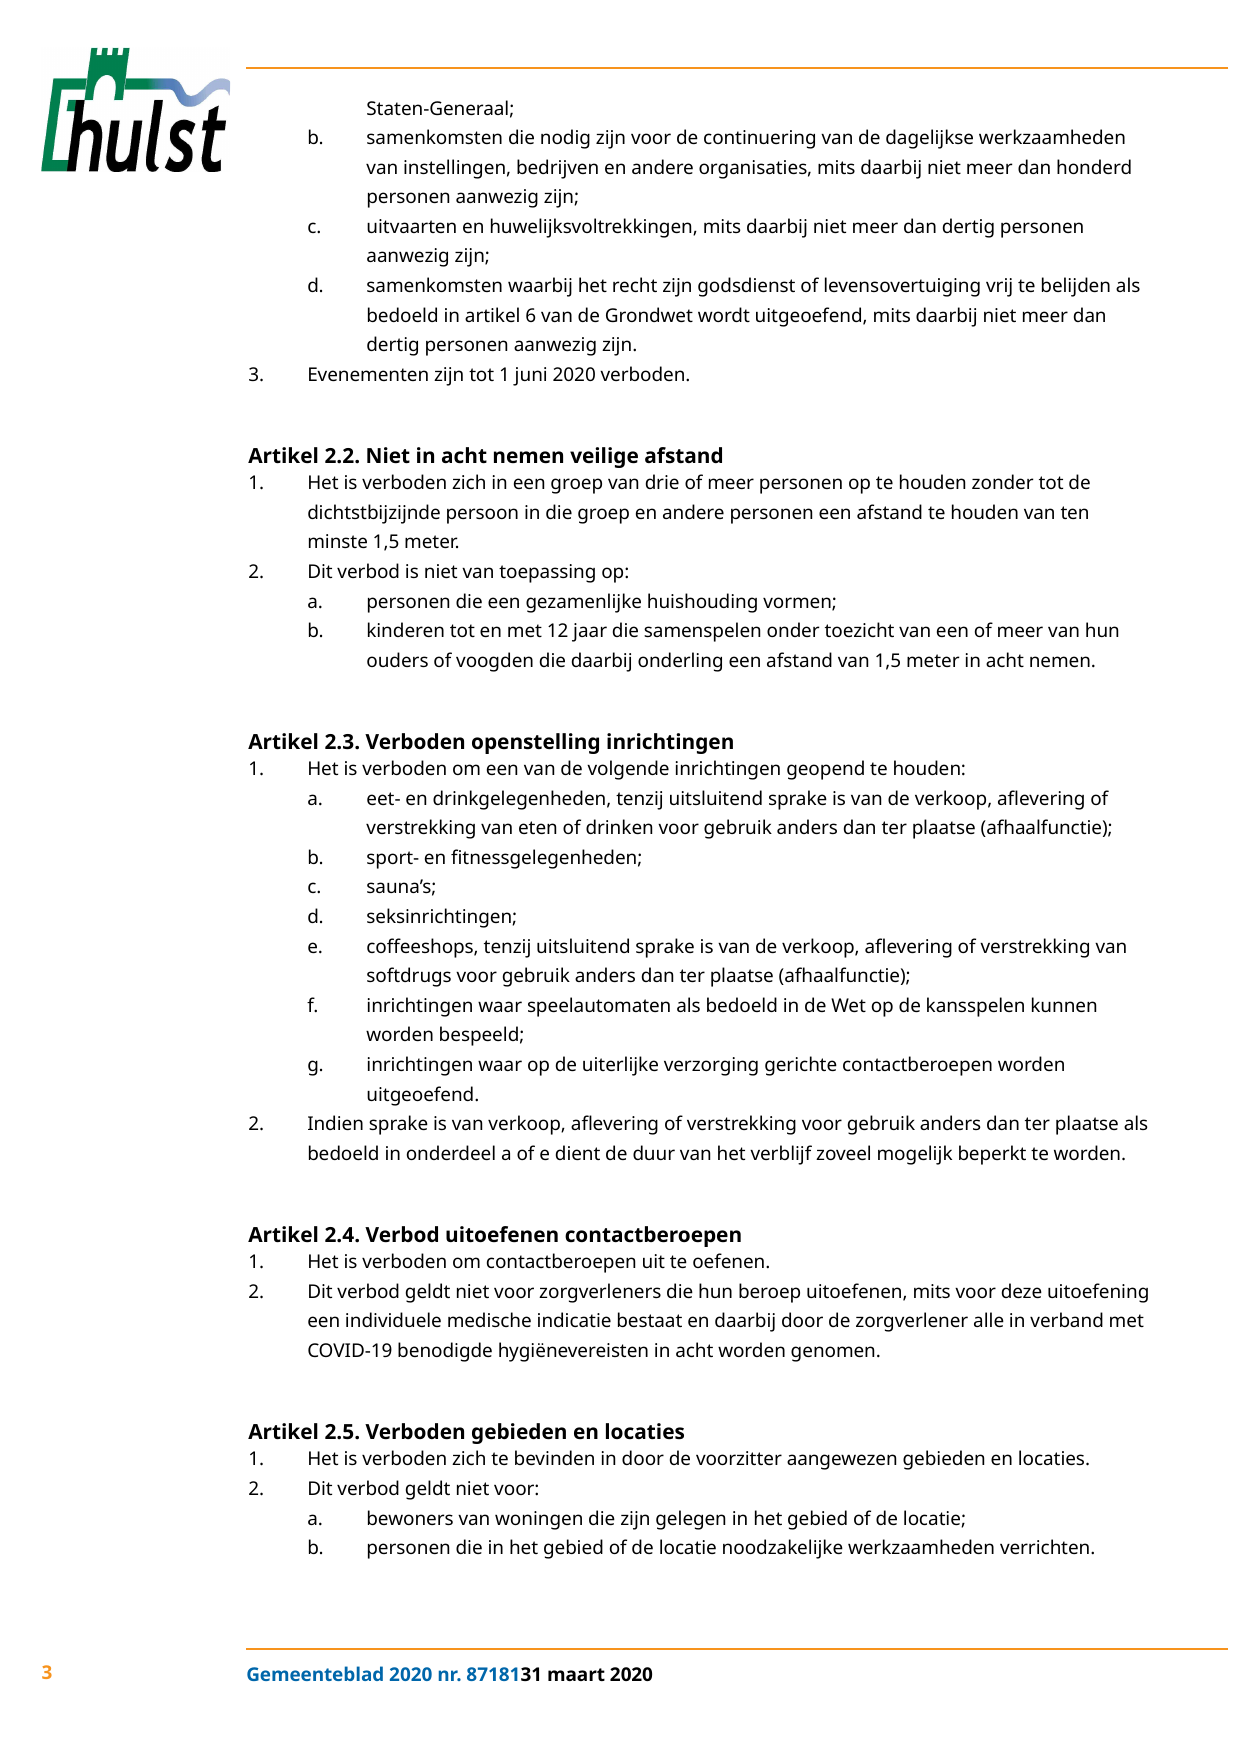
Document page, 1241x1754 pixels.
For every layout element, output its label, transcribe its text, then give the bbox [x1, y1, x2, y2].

list bewoners van woningen die zijn gelegen in het gebied of de locatie; [307, 1505, 1152, 1531]
list Evenementen zijn tot 1 juni 2020 verboden. [248, 361, 1152, 387]
list Indien sprake is van verkoop, aflevering of verstrekking voor gebruik anders dan ter plaatse als bedoeld in onderdeel a of e dient de duur van het verblijf zoveel mogelijk beperkt te worden. [248, 1110, 1152, 1166]
text Artikel 2.3. Verboden openstelling inrichtingen [248, 727, 1152, 755]
list Dit verbod geldt niet voor: [248, 1475, 1152, 1501]
list Dit verbod is niet van toepassing op: [248, 558, 1152, 584]
list inrichtingen waar op de uiterlijke verzorging gerichte contactberoepen worden uitgeoefend. [307, 1051, 1152, 1107]
list kinderen tot en met 12 jaar die samenspelen onder toezicht van een of meer van hun ouders of voogden die daarbij onderling een afstand van 1,5 meter in acht nemen. [307, 617, 1152, 673]
list sauna’s; [307, 874, 1152, 899]
list seksinrichtingen; [307, 903, 1152, 929]
text Artikel 2.4. Verbod uitoefenen contactberoepen [248, 1220, 1152, 1248]
list personen die een gezamenlijke huishouding vormen; [307, 588, 1152, 613]
list Het is verboden zich in een groep van drie of meer personen op te houden zonder tot de dichtstbijzijnde persoon in die groep en andere personen een afstand te houden van ten minste 1,5 meter. [248, 469, 1152, 554]
list Dit verbod geldt niet voor zorgverleners die hun beroep uitoefenen, mits voor deze uitoefening een individuele medische indicatie bestaat en daarbij door de zorgverlener alle in verband met COVID-19 benodigde hygiënevereisten in acht worden genomen. [248, 1278, 1152, 1363]
list inrichtingen waar speelautomaten als bedoeld in de Wet op de kansspelen kunnen worden bespeeld; [307, 992, 1152, 1047]
list samenkomsten die nodig zijn voor de continuering van de dagelijkse werkzaamheden van instellingen, bedrijven en andere organisaties, mits daarbij niet meer dan honderd personen aanwezig zijn; [307, 124, 1152, 209]
list Het is verboden om contactberoepen uit te oefenen. [248, 1248, 1152, 1274]
list coffeeshops, tenzij uitsluitend sprake is van de verkoop, aflevering of verstrekking van softdrugs voor gebruik anders dan ter plaatse (afhaalfunctie); [307, 933, 1152, 988]
list eet- en drinkgelegenheden, tenzij uitsluitend sprake is van de verkoop, aflevering of verstrekking van eten of drinken voor gebruik anders dan ter plaatse (afhaalfunctie); [307, 785, 1152, 840]
list Staten-Generaal; [307, 95, 1152, 121]
list personen die in het gebied of de locatie noodzakelijke werkzaamheden verrichten. [307, 1534, 1152, 1560]
list sport- en fitnessgelegenheden; [307, 844, 1152, 870]
list Het is verboden om een van de volgende inrichtingen geopend te houden: [248, 755, 1152, 781]
list uitvaarten en huwelijksvoltrekkingen, mits daarbij niet meer dan dertig personen aanwezig zijn; [307, 213, 1152, 268]
list Het is verboden zich te bevinden in door de voorzitter aangewezen gebieden en locaties. [248, 1446, 1152, 1471]
text Artikel 2.5. Verboden gebieden en locaties [248, 1417, 1152, 1446]
list samenkomsten waarbij het recht zijn godsdienst of levensovertuiging vrij te belijden als bedoeld in artikel 6 van de Grondwet wordt uitgeoefend, mits daarbij niet meer dan dertig personen aanwezig zijn. [307, 272, 1152, 357]
picture [41, 47, 231, 172]
text Artikel 2.2. Niet in acht nemen veilige afstand [248, 441, 1152, 469]
